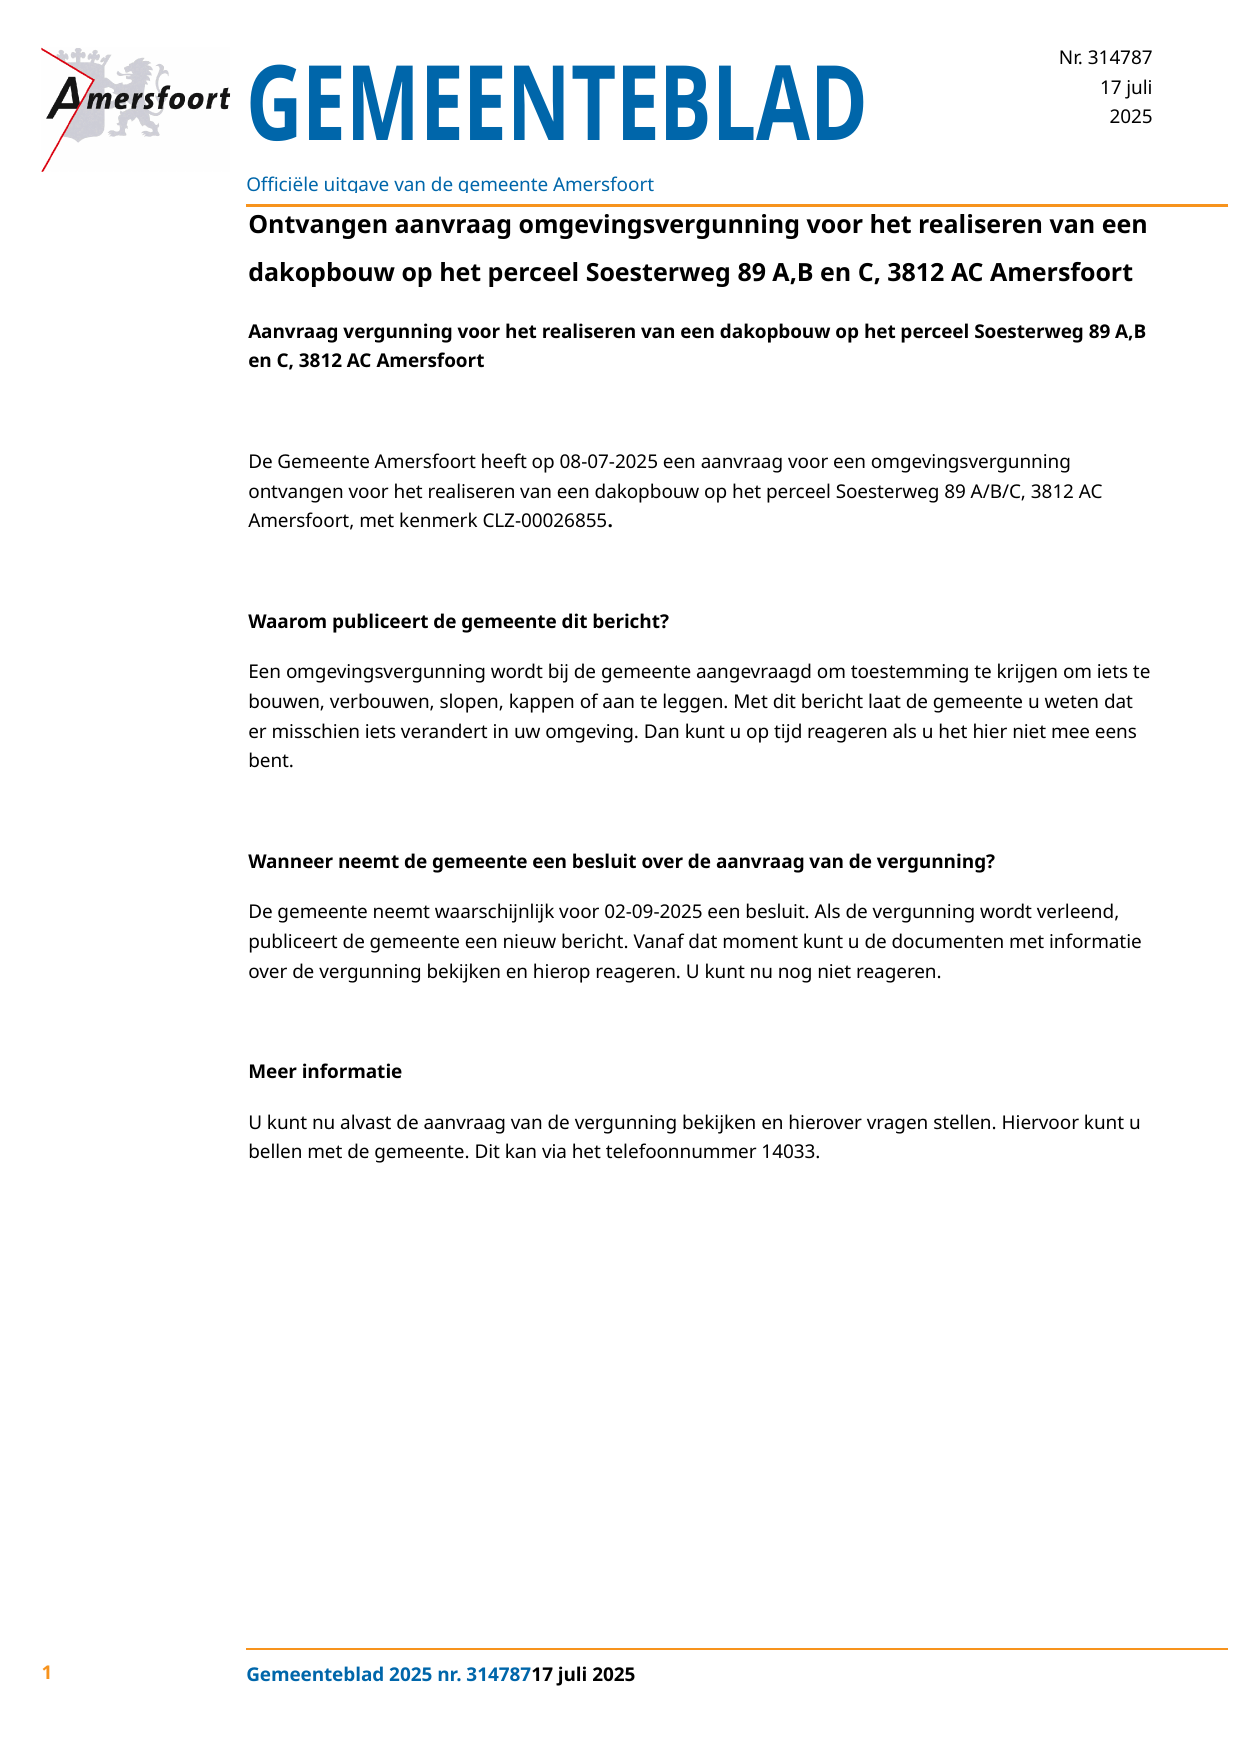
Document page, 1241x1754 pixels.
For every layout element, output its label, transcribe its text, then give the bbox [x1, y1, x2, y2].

text De Gemeente Amersfoort heeft op 08-07-2025 een aanvraag voor een omgevingsvergunning ontvangen voor het realiseren van een dakopbouw op het perceel Soesterweg 89 A/B/C, 3812 AC Amersfoort, met kenmerk CLZ-00026855. [248, 448, 1152, 533]
text Ontvangen aanvraag omgevingsvergunning voor het realiseren van een dakopbouw op het perceel Soesterweg 89 A,B en C, 3812 AC Amersfoort [248, 207, 1152, 288]
text Meer informatie [248, 1059, 1152, 1084]
text U kunt nu alvast de aanvraag van de vergunning bekijken en hierover vragen stellen. Hiervoor kunt u bellen met de gemeente. Dit kan via het telefoonnummer 14033. [248, 1109, 1152, 1164]
text De gemeente neemt waarschijnlijk voor 02-09-2025 een besluit. Als de vergunning wordt verleend, publiceert de gemeente een nieuw bericht. Vanaf dat moment kunt u de documenten met informatie over de vergunning bekijken en hierop reageren. U kunt nu nog niet reageren. [248, 899, 1152, 984]
text Wanneer neemt de gemeente een besluit over de aanvraag van de vergunning? [248, 848, 1152, 874]
text Waarom publiceert de gemeente dit bericht? [248, 608, 1152, 634]
text Een omgevingsvergunning wordt bij de gemeente aangevraagd om toestemming te krijgen om iets te bouwen, verbouwen, slopen, kappen of aan te leggen. Met dit bericht laat de gemeente u weten dat er misschien iets verandert in uw omgeving. Dan kunt u op tijd reageren als u het hier niet mee eens bent. [248, 659, 1152, 773]
picture [41, 47, 231, 172]
text Aanvraag vergunning voor het realiseren van een dakopbouw op het perceel Soesterweg 89 A,B en C, 3812 AC Amersfoort [248, 318, 1152, 373]
